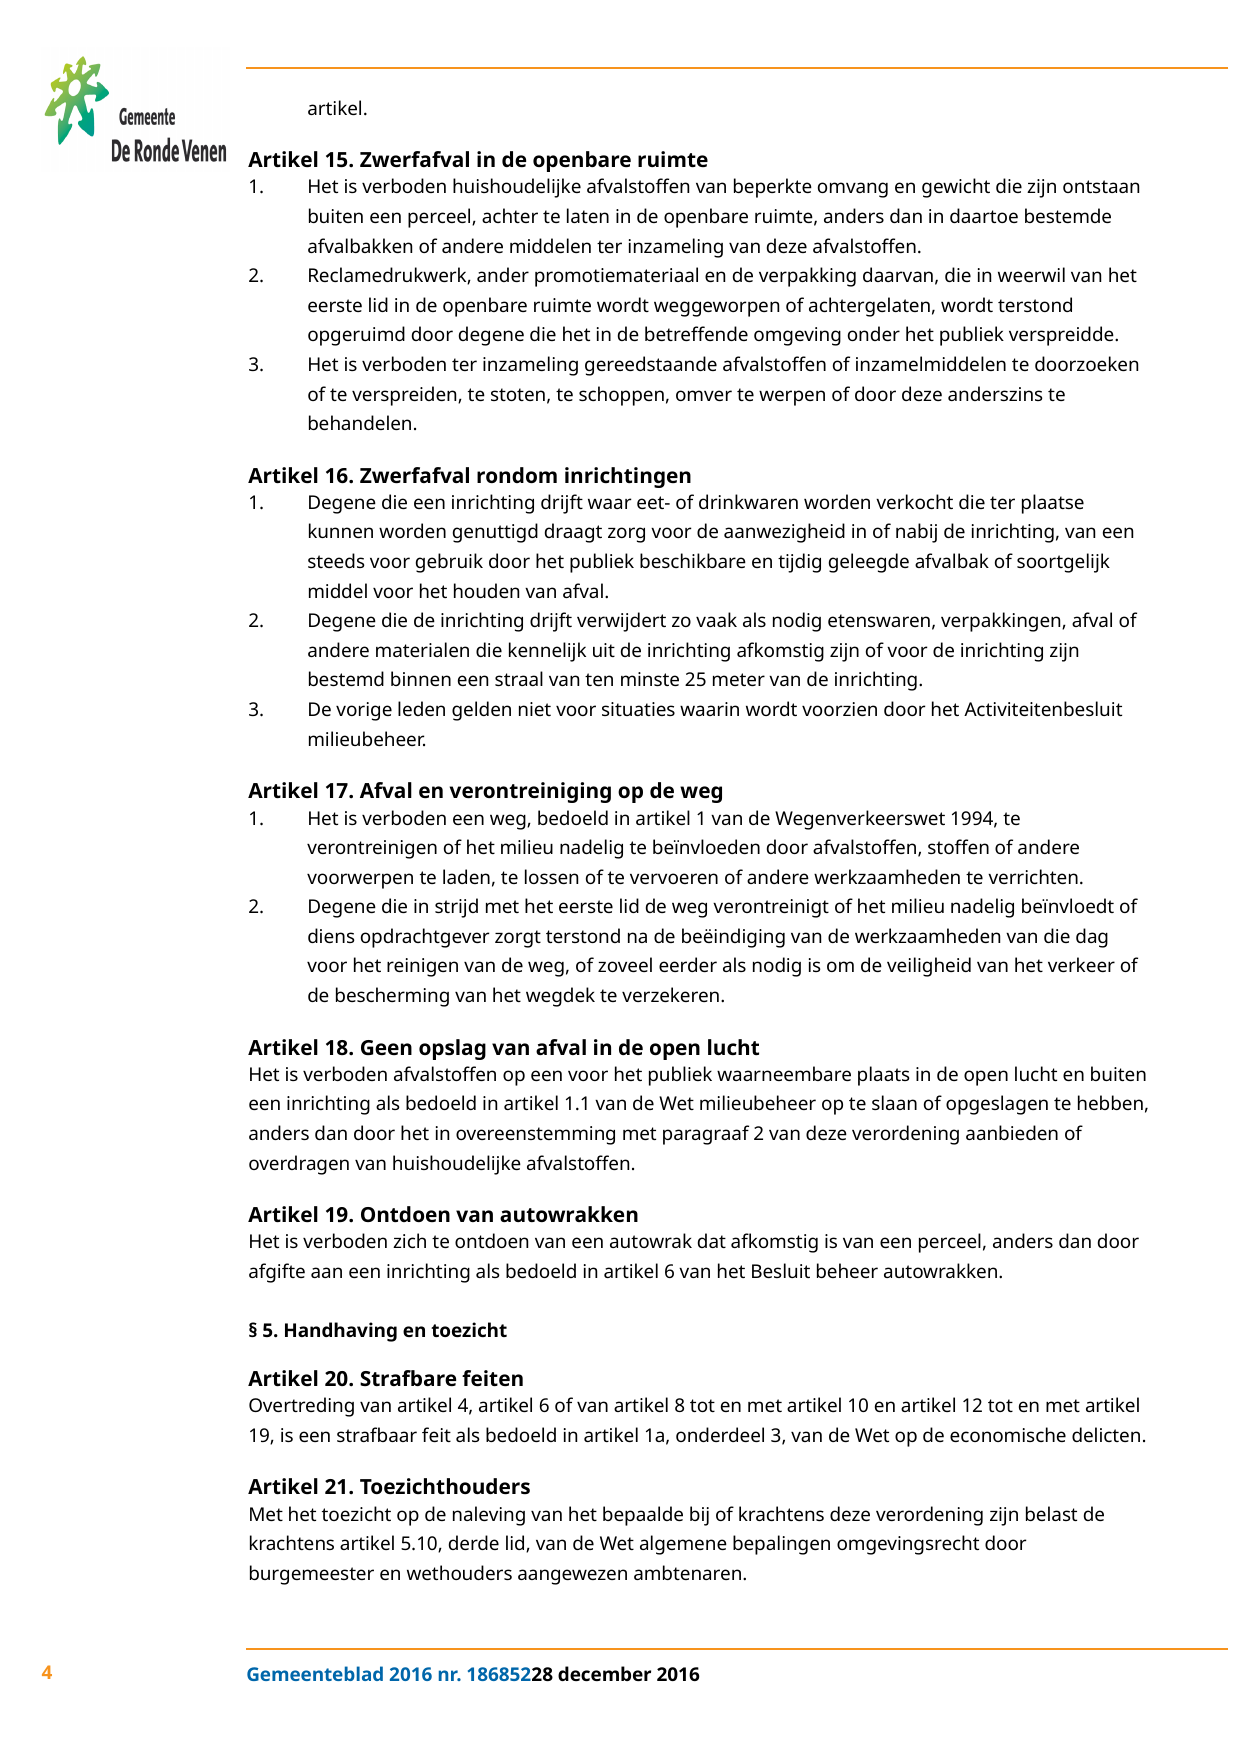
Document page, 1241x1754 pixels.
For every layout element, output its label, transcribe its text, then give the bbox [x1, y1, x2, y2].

list artikel. [248, 95, 1152, 121]
text Artikel 16. Zwerfafval rondom inrichtingen [248, 461, 1152, 489]
list De vorige leden gelden niet voor situaties waarin wordt voorzien door het Activiteitenbesluit milieubeheer. [248, 696, 1152, 752]
list Degene die de inrichting drijft verwijdert zo vaak als nodig etenswaren, verpakkingen, afval of andere materialen die kennelijk uit de inrichting afkomstig zijn of voor de inrichting zijn bestemd binnen een straal van ten minste 25 meter van de inrichting. [248, 607, 1152, 692]
picture [41, 47, 231, 172]
list Het is verboden ter inzameling gereedstaande afvalstoffen of inzamelmiddelen te doorzoeken of te verspreiden, te stoten, te schoppen, omver te werpen of door deze anderszins te behandelen. [248, 351, 1152, 436]
text Het is verboden afvalstoffen op een voor het publiek waarneembare plaats in de open lucht en buiten een inrichting als bedoeld in artikel 1.1 van de Wet milieubeheer op te slaan of opgeslagen te hebben, anders dan door het in overeenstemming met paragraaf 2 van deze verordening aanbieden of overdragen van huishoudelijke afvalstoffen. [248, 1061, 1152, 1176]
text § 5. Handhaving en toezicht [248, 1317, 1152, 1343]
text Overtreding van artikel 4, artikel 6 of van artikel 8 tot en met artikel 10 en artikel 12 tot en met artikel 19, is een strafbaar feit als bedoeld in artikel 1a, onderdeel 3, van de Wet op de economische delicten. [248, 1392, 1152, 1448]
text Het is verboden zich te ontdoen van een autowrak dat afkomstig is van een perceel, anders dan door afgifte aan een inrichting als bedoeld in artikel 6 van het Besluit beheer autowrakken. [248, 1229, 1152, 1284]
text Artikel 21. Toezichthouders [248, 1472, 1152, 1501]
text Artikel 18. Geen opslag van afval in de open lucht [248, 1033, 1152, 1061]
text Artikel 20. Strafbare feiten [248, 1364, 1152, 1392]
text Artikel 15. Zwerfafval in de openbare ruimte [248, 145, 1152, 174]
list Reclamedrukwerk, ander promotiemateriaal en de verpakking daarvan, die in weerwil van het eerste lid in de openbare ruimte wordt weggeworpen of achtergelaten, wordt terstond opgeruimd door degene die het in de betreffende omgeving onder het publiek verspreidde. [248, 262, 1152, 347]
text Met het toezicht op de naleving van het bepaalde bij of krachtens deze verordening zijn belast de krachtens artikel 5.10, derde lid, van de Wet algemene bepalingen omgevingsrecht door burgemeester en wethouders aangewezen ambtenaren. [248, 1501, 1152, 1586]
text Artikel 17. Afval en verontreiniging op de weg [248, 776, 1152, 805]
text Artikel 19. Ontdoen van autowrakken [248, 1200, 1152, 1229]
list Degene die een inrichting drijft waar eet- of drinkwaren worden verkocht die ter plaatse kunnen worden genuttigd draagt zorg voor de aanwezigheid in of nabij de inrichting, van een steeds voor gebruik door het publiek beschikbare en tijdig geleegde afvalbak of soortgelijk middel voor het houden van afval. [248, 489, 1152, 604]
list Het is verboden huishoudelijke afvalstoffen van beperkte omvang en gewicht die zijn ontstaan buiten een perceel, achter te laten in de openbare ruimte, anders dan in daartoe bestemde afvalbakken of andere middelen ter inzameling van deze afvalstoffen. [248, 174, 1152, 258]
list Degene die in strijd met het eerste lid de weg verontreinigt of het milieu nadelig beïnvloedt of diens opdrachtgever zorgt terstond na de beëindiging van de werkzaamheden van die dag voor het reinigen van de weg, of zoveel eerder als nodig is om de veiligheid van het verkeer of de bescherming van het wegdek te verzekeren. [248, 893, 1152, 1008]
list Het is verboden een weg, bedoeld in artikel 1 van de Wegenverkeerswet 1994, te verontreinigen of het milieu nadelig te beïnvloeden door afvalstoffen, stoffen of andere voorwerpen te laden, te lossen of te vervoeren of andere werkzaamheden te verrichten. [248, 805, 1152, 889]
